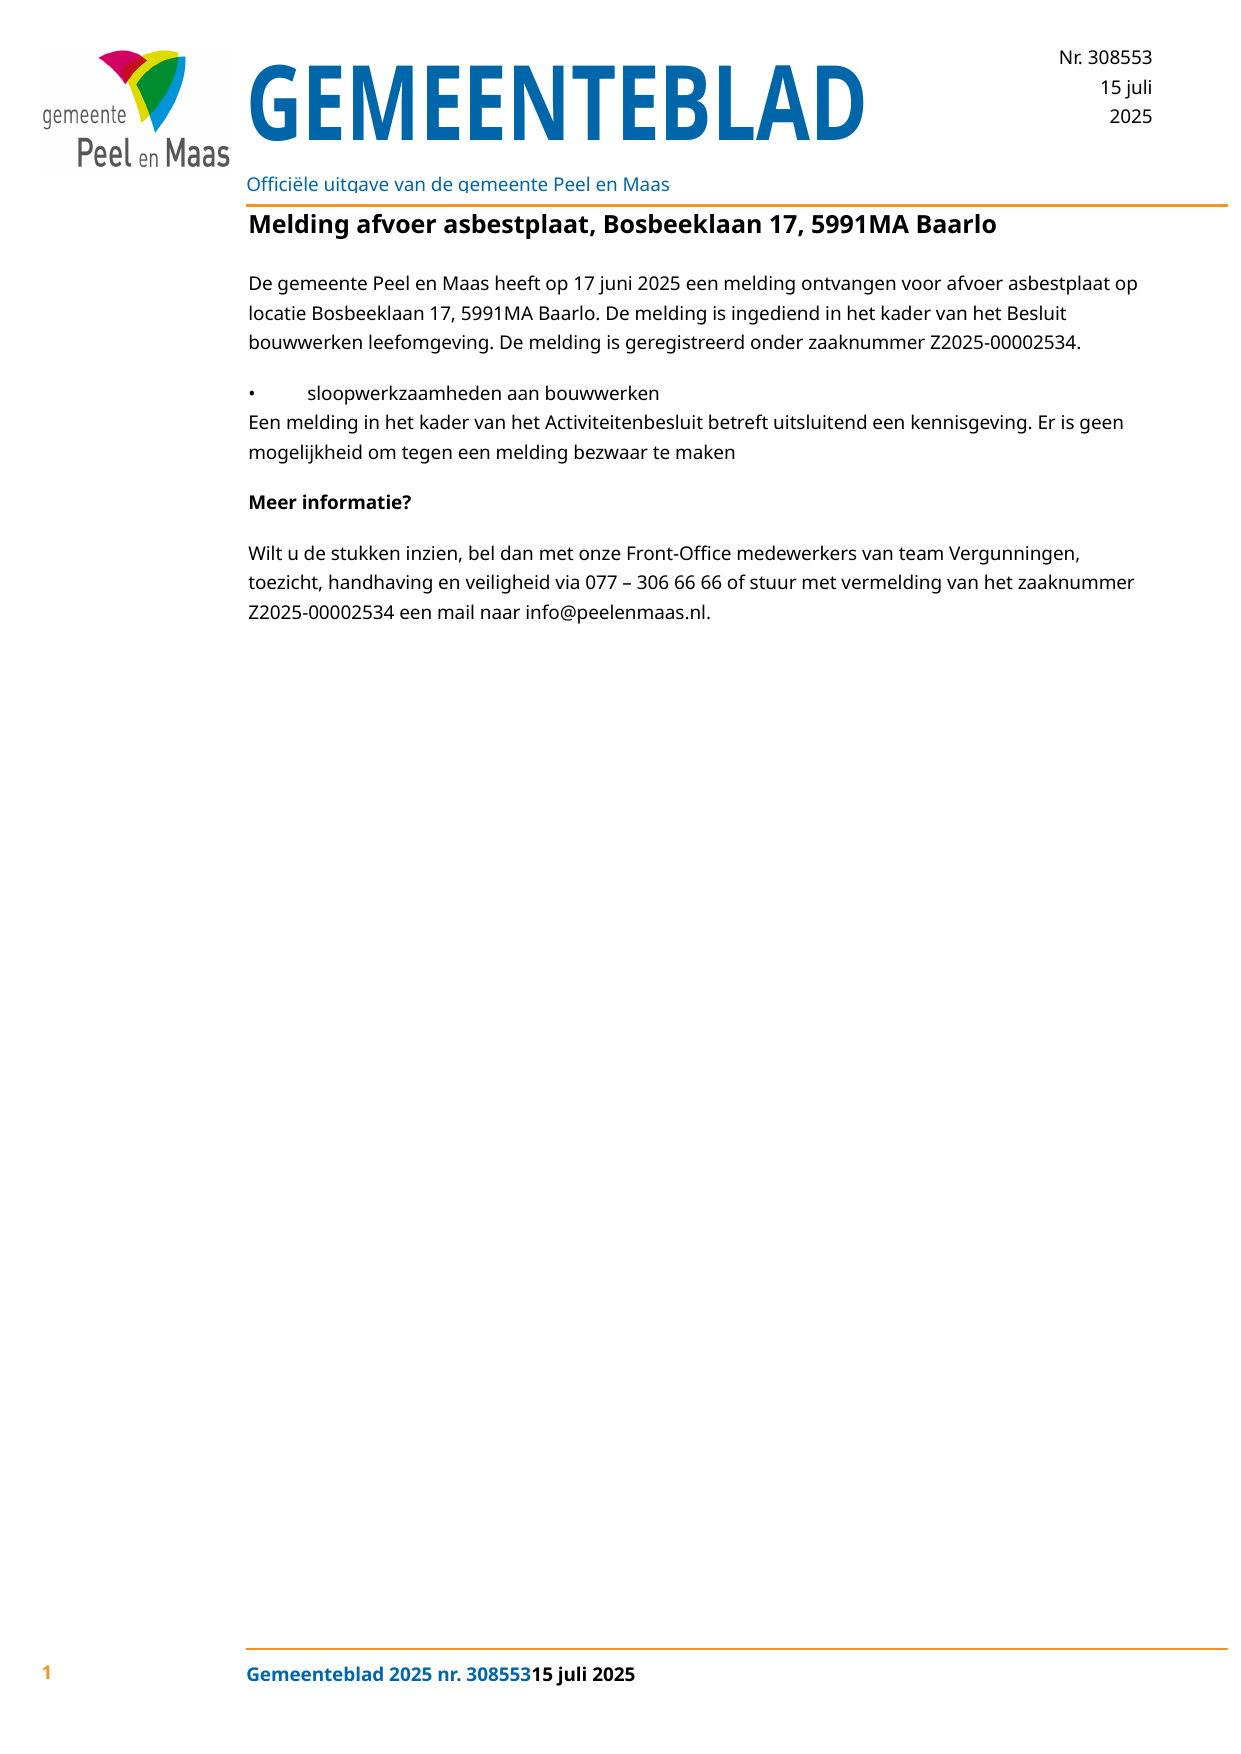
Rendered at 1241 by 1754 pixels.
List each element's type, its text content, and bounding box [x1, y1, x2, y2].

text Melding afvoer asbestplaat, Bosbeeklaan 17, 5991MA Baarlo [248, 207, 1152, 241]
text Een melding in het kader van het Activiteitenbesluit betreft uitsluitend een kennisgeving. Er is geen mogelijkheid om tegen een melding bezwaar te maken [248, 409, 1152, 465]
text Wilt u de stukken inzien, bel dan met onze Front-Office medewerkers van team Vergunningen, toezicht, handhaving en veiligheid via 077 – 306 66 66 of stuur met vermelding van het zaaknummer Z2025-00002534 een mail naar info@peelenmaas.nl. [248, 540, 1152, 625]
picture [41, 47, 231, 172]
text Meer informatie? [248, 489, 1152, 515]
list sloopwerkzaamheden aan bouwwerken [248, 380, 1152, 406]
text De gemeente Peel en Maas heeft op 17 juni 2025 een melding ontvangen voor afvoer asbestplaat op locatie Bosbeeklaan 17, 5991MA Baarlo. De melding is ingediend in het kader van het Besluit bouwwerken leefomgeving. De melding is geregistreerd onder zaaknummer Z2025-00002534. [248, 270, 1152, 355]
